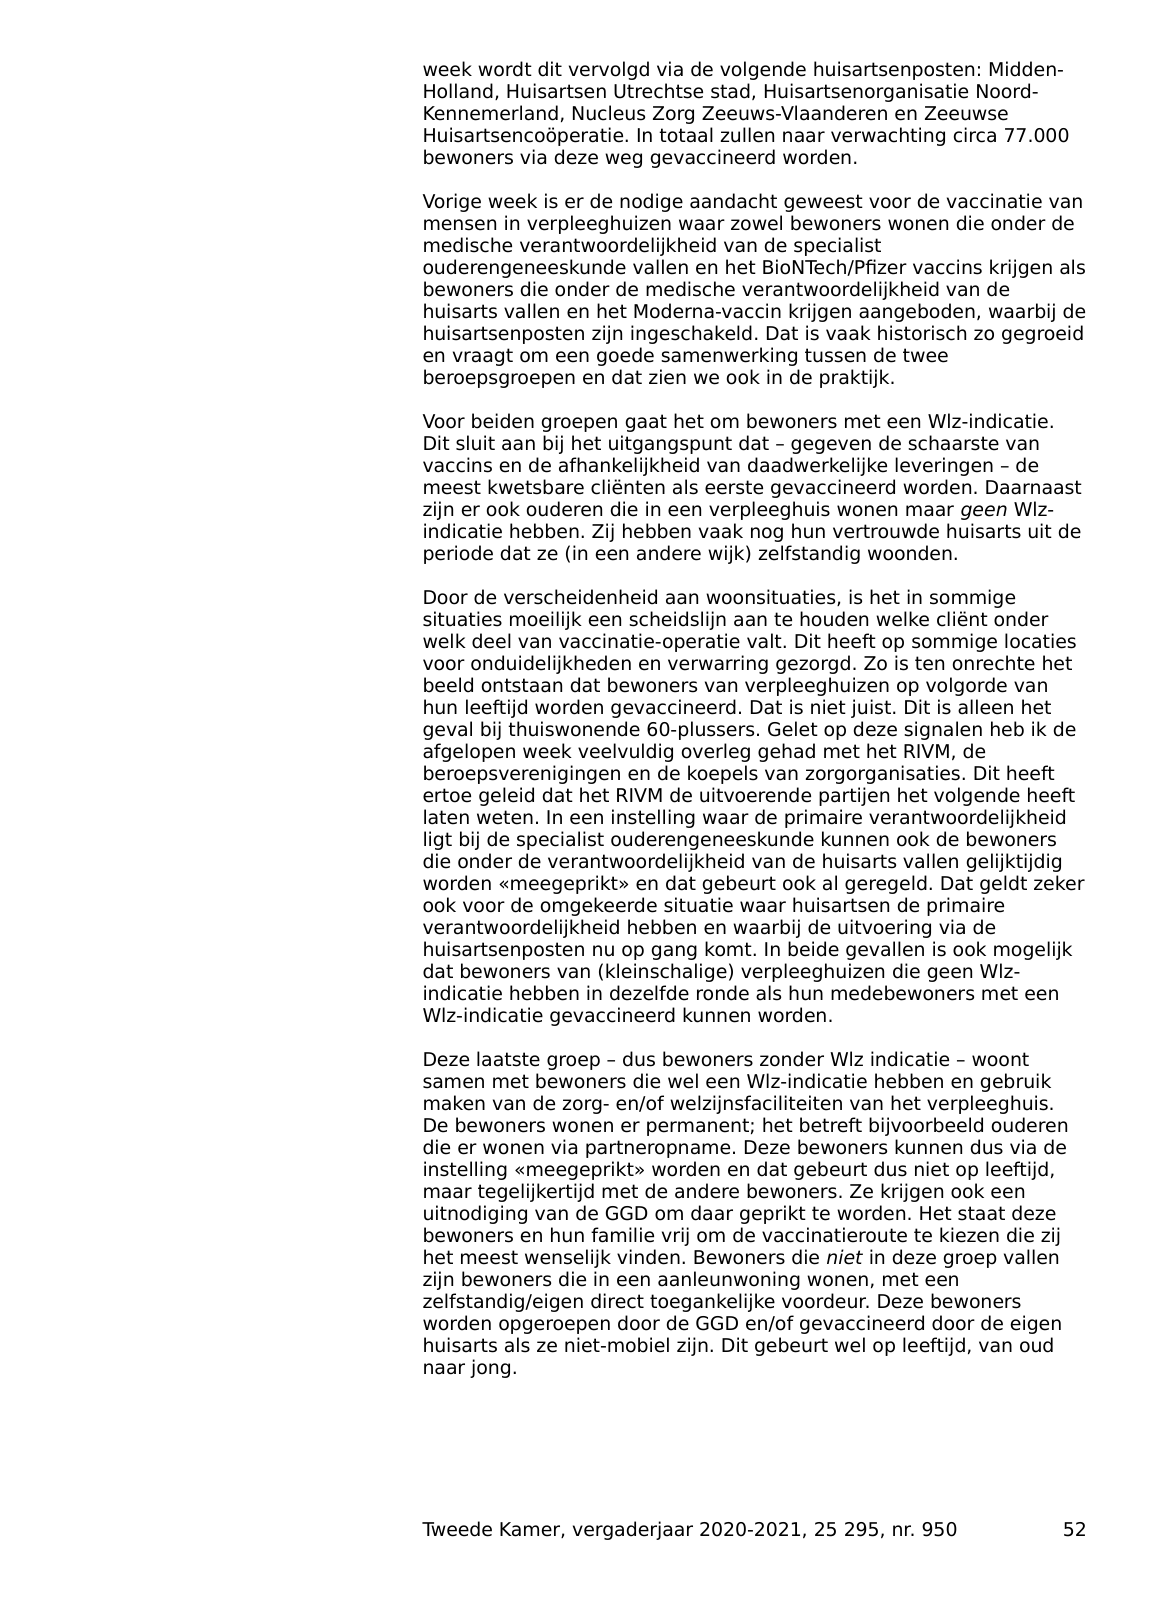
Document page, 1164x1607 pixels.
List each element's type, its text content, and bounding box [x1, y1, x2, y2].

text Voor beiden groepen gaat het om bewoners met een Wlz-indicatie. Dit sluit aan bij het uitgangspunt dat – gegeven de schaarste van vaccins en de afhankelijkheid van daadwerkelijke leveringen – de meest kwetsbare cliënten als eerste gevaccineerd worden. Daarnaast zijn er ook ouderen die in een verpleeghuis wonen maar geen Wlz-indicatie hebben. Zij hebben vaak nog hun vertrouwde huisarts uit de periode dat ze (in een andere wijk) zelfstandig woonden. [422, 411, 1087, 565]
text Deze laatste groep – dus bewoners zonder Wlz indicatie – woont samen met bewoners die wel een Wlz-indicatie hebben en gebruik maken van de zorg- en/of welzijnsfaciliteiten van het verpleeghuis. De bewoners wonen er permanent; het betreft bijvoorbeeld ouderen die er wonen via partneropname. Deze bewoners kunnen dus via de instelling «meegeprikt» worden en dat gebeurt dus niet op leeftijd, maar tegelijkertijd met de andere bewoners. Ze krijgen ook een uitnodiging van de GGD om daar geprikt te worden. Het staat deze bewoners en hun familie vrij om de vaccinatieroute te kiezen die zij het meest wenselijk vinden. Bewoners die niet in deze groep vallen zijn bewoners die in een aanleunwoning wonen, met een zelfstandig/eigen direct toegankelijke voordeur. Deze bewoners worden opgeroepen door de GGD en/of gevaccineerd door de eigen huisarts als ze niet-mobiel zijn. Dit gebeurt wel op leeftijd, van oud naar jong. [422, 1049, 1087, 1379]
text Door de verscheidenheid aan woonsituaties, is het in sommige situaties moeilijk een scheidslijn aan te houden welke cliënt onder welk deel van vaccinatie-operatie valt. Dit heeft op sommige locaties voor onduidelijkheden en verwarring gezorgd. Zo is ten onrechte het beeld ontstaan dat bewoners van verpleeghuizen op volgorde van hun leeftijd worden gevaccineerd. Dat is niet juist. Dit is alleen het geval bij thuiswonende 60-plussers. Gelet op deze signalen heb ik de afgelopen week veelvuldig overleg gehad met het RIVM, de beroepsverenigingen en de koepels van zorgorganisaties. Dit heeft ertoe geleid dat het RIVM de uitvoerende partijen het volgende heeft laten weten. In een instelling waar de primaire verantwoordelijkheid ligt bij de specialist ouderengeneeskunde kunnen ook de bewoners die onder de verantwoordelijkheid van de huisarts vallen gelijktijdig worden «meegeprikt» en dat gebeurt ook al geregeld. Dat geldt zeker ook voor de omgekeerde situatie waar huisartsen de primaire verantwoordelijkheid hebben en waarbij de uitvoering via de huisartsenposten nu op gang komt. In beide gevallen is ook mogelijk dat bewoners van (kleinschalige) verpleeghuizen die geen Wlz-indicatie hebben in dezelfde ronde als hun medebewoners met een Wlz-indicatie gevaccineerd kunnen worden. [422, 587, 1087, 1027]
text Vorige week is er de nodige aandacht geweest voor de vaccinatie van mensen in verpleeghuizen waar zowel bewoners wonen die onder de medische verantwoordelijkheid van de specialist ouderengeneeskunde vallen en het BioNTech/Pfizer vaccins krijgen als bewoners die onder de medische verantwoordelijkheid van de huisarts vallen en het Moderna-vaccin krijgen aangeboden, waarbij de huisartsenposten zijn ingeschakeld. Dat is vaak historisch zo gegroeid en vraagt om een goede samenwerking tussen de twee beroepsgroepen en dat zien we ook in de praktijk. [422, 191, 1087, 389]
text week wordt dit vervolgd via de volgende huisartsenposten: Midden-Holland, Huisartsen Utrechtse stad, Huisartsenorganisatie Noord-Kennemerland, Nucleus Zorg Zeeuws-Vlaanderen en Zeeuwse Huisartsencoöperatie. In totaal zullen naar verwachting circa 77.000 bewoners via deze weg gevaccineerd worden. [422, 59, 1087, 169]
